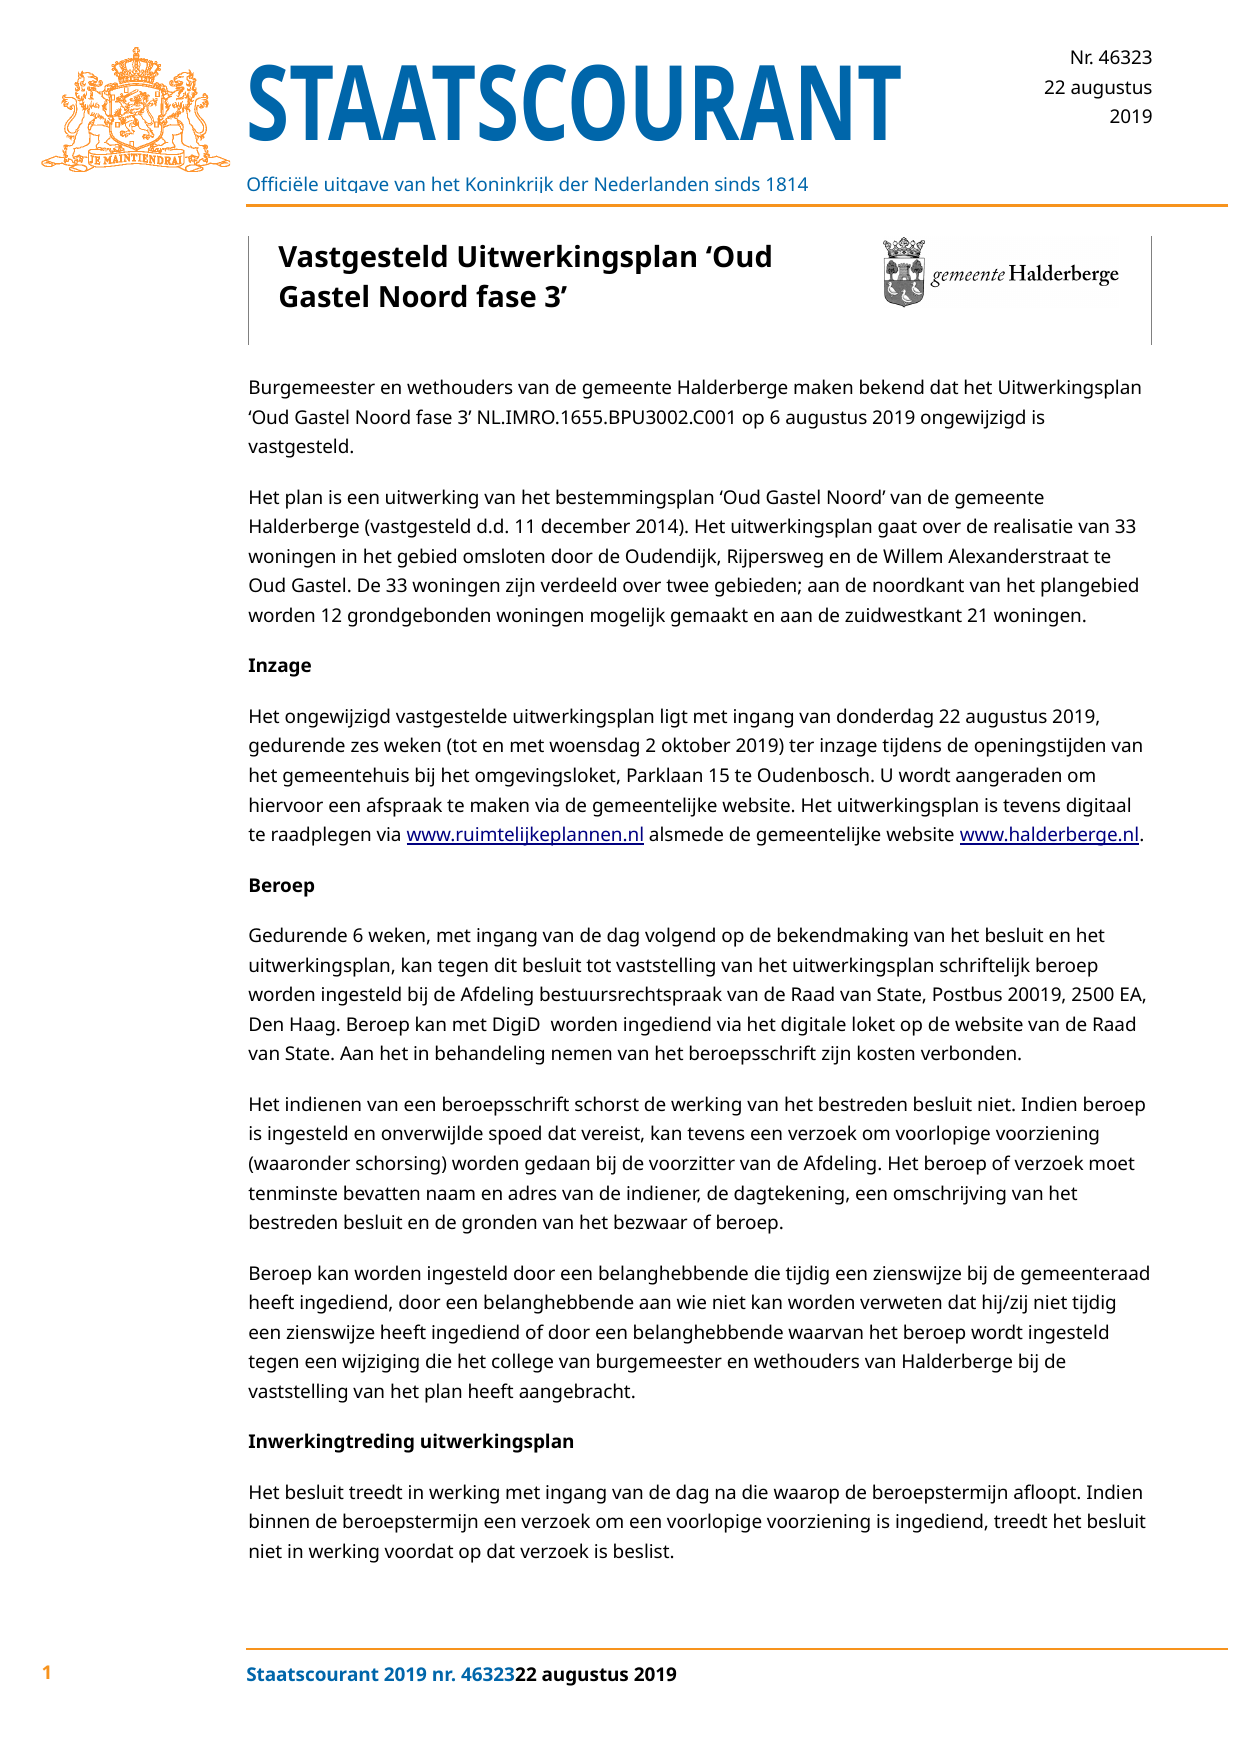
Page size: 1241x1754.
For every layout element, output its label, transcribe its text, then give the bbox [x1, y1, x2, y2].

text Het ongewijzigd vastgestelde uitwerkingsplan ligt met ingang van donderdag 22 augustus 2019, gedurende zes weken (tot en met woensdag 2 oktober 2019) ter inzage tijdens de openingstijden van het gemeentehuis bij het omgevingsloket, Parklaan 15 te Oudenbosch. U wordt aangeraden om hiervoor een afspraak te maken via de gemeentelijke website. Het uitwerkingsplan is tevens digitaal te raadplegen via www.ruimtelijkeplannen.nl alsmede de gemeentelijke website www.halderberge.nl. [248, 703, 1152, 847]
picture [882, 236, 1119, 308]
text Gedurende 6 weken, met ingang van de dag volgend op de bekendmaking van het besluit en het uitwerkingsplan, kan tegen dit besluit tot vaststelling van het uitwerkingsplan schriftelijk beroep worden ingesteld bij de Afdeling bestuursrechtspraak van de Raad van State, Postbus 20019, 2500 EA, Den Haag. Beroep kan met DigiD worden ingediend via het digitale loket op de website van de Raad van State. Aan het in behandeling nemen van het beroepsschrift zijn kosten verbonden. [248, 922, 1152, 1066]
text Inwerkingtreding uitwerkingsplan [248, 1428, 1152, 1454]
text Het besluit treedt in werking met ingang van de dag na die waarop de beroepstermijn afloopt. Indien binnen de beroepstermijn een verzoek om een voorlopige voorziening is ingediend, treedt het besluit niet in werking voordat op dat verzoek is beslist. [248, 1479, 1152, 1564]
text Beroep kan worden ingesteld door een belanghebbende die tijdig een zienswijze bij de gemeenteraad heeft ingediend, door een belanghebbende aan wie niet kan worden verweten dat hij/zij niet tijdig een zienswijze heeft ingediend of door een belanghebbende waarvan het beroep wordt ingesteld tegen een wijziging die het college van burgemeester en wethouders van Halderberge bij de vaststelling van het plan heeft aangebracht. [248, 1260, 1152, 1404]
table_header [850, 236, 1151, 345]
picture [41, 47, 231, 172]
table_header Vastgesteld Uitwerkingsplan ‘Oud Gastel Noord fase 3’ [249, 236, 850, 345]
text Het plan is een uitwerking van het bestemmingsplan ‘Oud Gastel Noord’ van de gemeente Halderberge (vastgesteld d.d. 11 december 2014). Het uitwerkingsplan gaat over de realisatie van 33 woningen in het gebied omsloten door de Oudendijk, Rijpersweg en de Willem Alexanderstraat te Oud Gastel. De 33 woningen zijn verdeeld over twee gebieden; aan de noordkant van het plangebied worden 12 grondgebonden woningen mogelijk gemaakt en aan de zuidwestkant 21 woningen. [248, 484, 1152, 628]
text Beroep [248, 872, 1152, 897]
text Inzage [248, 653, 1152, 678]
text Het indienen van een beroepsschrift schorst de werking van het bestreden besluit niet. Indien beroep is ingesteld en onverwijlde spoed dat vereist, kan tevens een verzoek om voorlopige voorziening (waaronder schorsing) worden gedaan bij de voorzitter van de Afdeling. Het beroep of verzoek moet tenminste bevatten naam en adres van de indiener, de dagtekening, een omschrijving van het bestreden besluit en de gronden van het bezwaar of beroep. [248, 1091, 1152, 1235]
text Burgemeester en wethouders van de gemeente Halderberge maken bekend dat het Uitwerkingsplan ‘Oud Gastel Noord fase 3’ NL.IMRO.1655.BPU3002.C001 op 6 augustus 2019 ongewijzigd is vastgesteld. [248, 374, 1152, 459]
